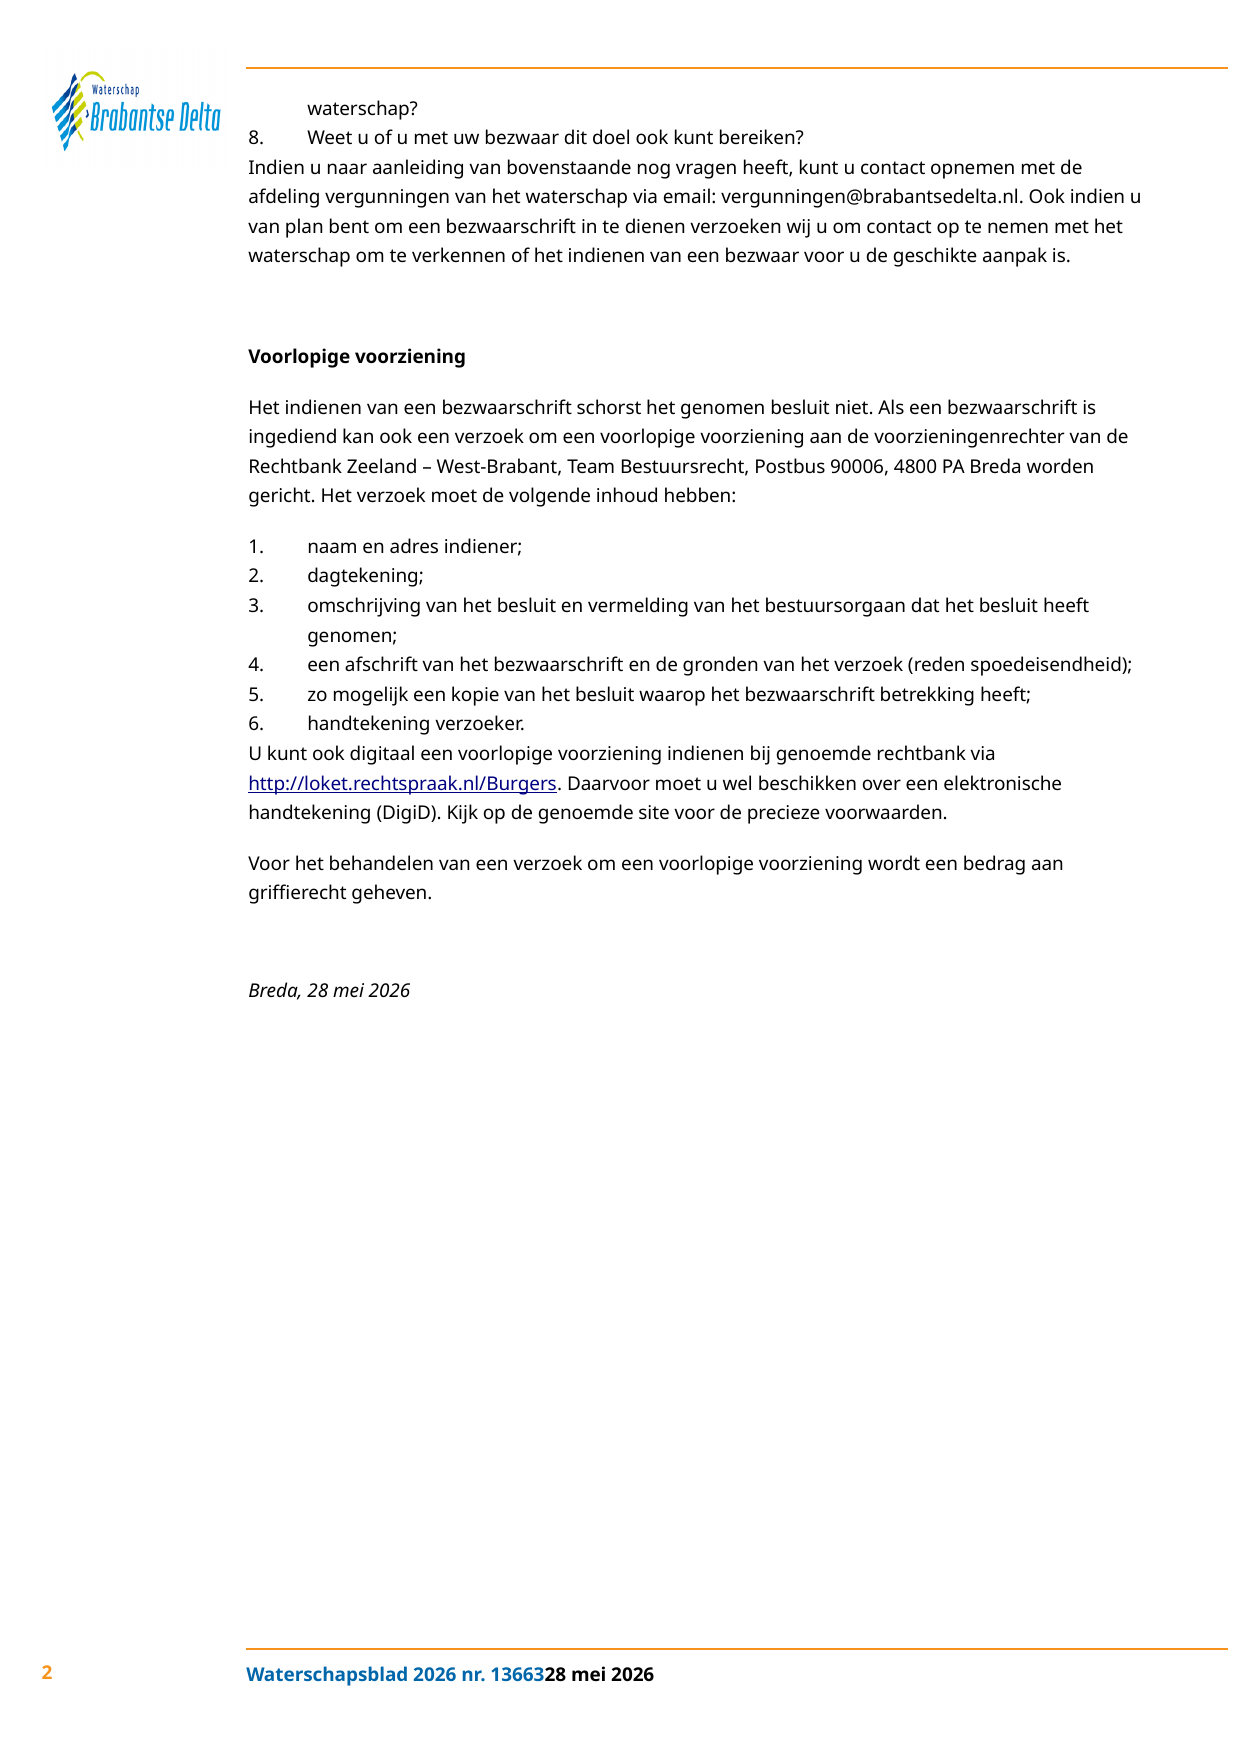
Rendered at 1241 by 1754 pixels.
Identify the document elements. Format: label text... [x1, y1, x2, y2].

list waterschap? [248, 95, 1152, 121]
text Voor het behandelen van een verzoek om een voorlopige voorziening wordt een bedrag aan griffierecht geheven. [248, 850, 1152, 905]
text Indien u naar aanleiding van bovenstaande nog vragen heeft, kunt u contact opnemen met de afdeling vergunningen van het waterschap via email: vergunningen@brabantsedelta.nl. Ook indien u van plan bent om een bezwaarschrift in te dienen verzoeken wij u om contact op te nemen met het waterschap om te verkennen of het indienen van een bezwaar voor u de geschikte aanpak is. [248, 154, 1152, 268]
text Breda, 28 mei 2026 [248, 978, 1152, 1003]
text Voorlopige voorziening [248, 343, 1152, 369]
picture [41, 47, 231, 172]
text Het indienen van een bezwaarschrift schorst het genomen besluit niet. Als een bezwaarschrift is ingediend kan ook een verzoek om een voorlopige voorziening aan de voorzieningenrechter van de Rechtbank Zeeland – West-Brabant, Team Bestuursrecht, Postbus 90006, 4800 PA Breda worden gericht. Het verzoek moet de volgende inhoud hebben: [248, 394, 1152, 508]
list zo mogelijk een kopie van het besluit waarop het bezwaarschrift betrekking heeft; [248, 681, 1152, 707]
list naam en adres indiener; [248, 533, 1152, 559]
text U kunt ook digitaal een voorlopige voorziening indienen bij genoemde rechtbank via http://loket.rechtspraak.nl/Burgers. Daarvoor moet u wel beschikken over een elektronische handtekening (DigiD). Kijk op de genoemde site voor de precieze voorwaarden. [248, 740, 1152, 825]
list Weet u of u met uw bezwaar dit doel ook kunt bereiken? [248, 124, 1152, 150]
list omschrijving van het besluit en vermelding van het bestuursorgaan dat het besluit heeft genomen; [248, 592, 1152, 648]
list handtekening verzoeker. [248, 711, 1152, 736]
list een afschrift van het bezwaarschrift en de gronden van het verzoek (reden spoedeisendheid); [248, 651, 1152, 677]
list dagtekening; [248, 563, 1152, 588]
